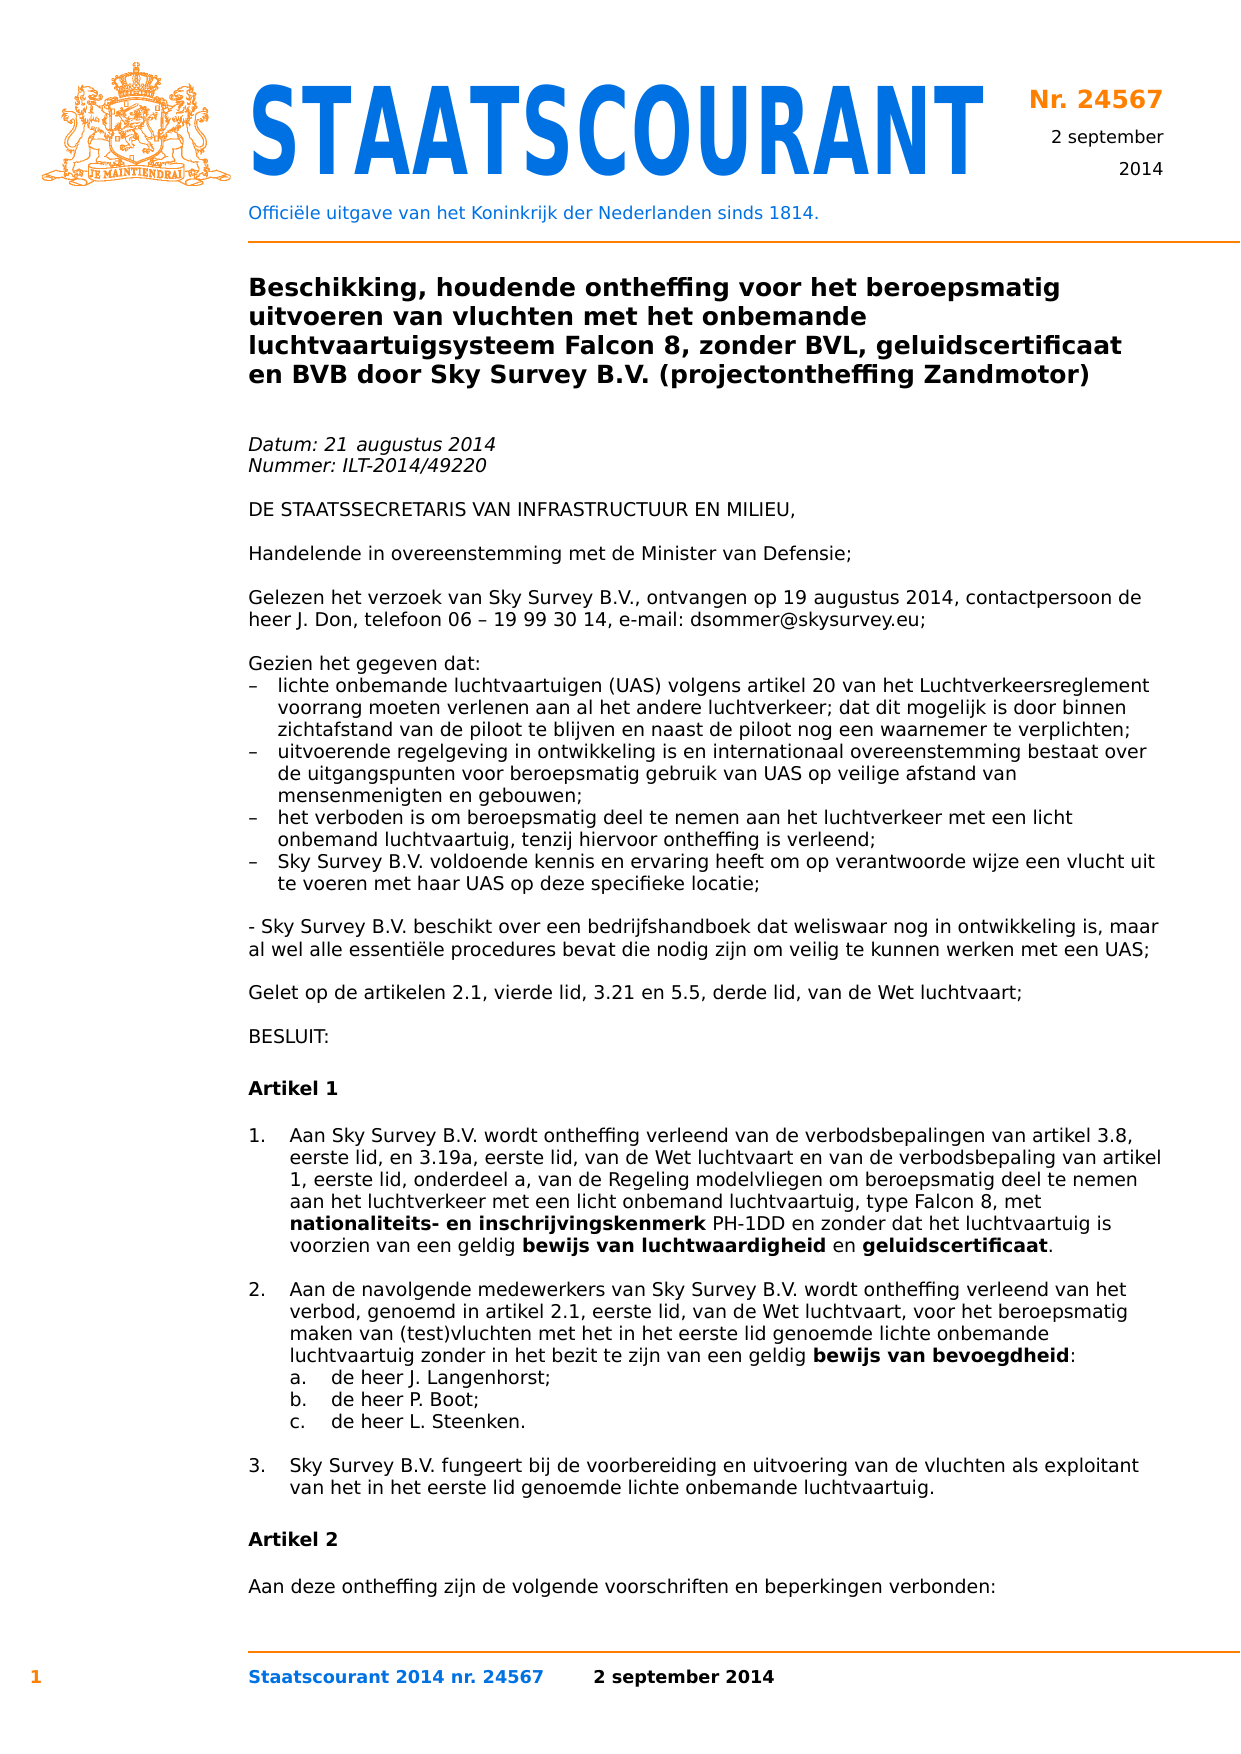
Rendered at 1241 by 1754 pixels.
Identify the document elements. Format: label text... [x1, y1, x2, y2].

table_cell Officiële uitgave van het Koninkrijk der Nederlanden sinds 1814. [248, 203, 1240, 241]
text Gelet op de artikelen 2.1, vierde lid, 3.21 en 5.5, derde lid, van de Wet luchtvaart; [248, 982, 1163, 1004]
text BESLUIT: [248, 1026, 1163, 1048]
text Gezien het gegeven dat: [248, 653, 1163, 675]
text 2. Aan de navolgende medewerkers van Sky Survey B.V. wordt ontheffing verleend van het verbod, genoemd in artikel 2.1, eerste lid, van de Wet luchtvaart, voor het beroepsmatig maken van (test)vluchten met het in het eerste lid genoemde lichte onbemande luchtvaartuig zonder in het bezit te zijn van een geldig bewijs van bevoegdheid: [248, 1279, 1163, 1367]
text Nummer: ILT-2014/49220 [248, 455, 1163, 477]
text c. de heer L. Steenken. [289, 1411, 1163, 1433]
text Handelende in overeenstemming met de Minister van Defensie; [248, 543, 1163, 565]
text Gelezen het verzoek van Sky Survey B.V., ontvangen op 19 augustus 2014, contactpersoon de heer J. Don, telefoon 06 – 19 99 30 14, e-mail: dsommer@skysurvey.eu; [248, 587, 1163, 631]
text b. de heer P. Boot; [289, 1389, 1163, 1411]
text – uitvoerende regelgeving in ontwikkeling is en internationaal overeenstemming bestaat over de uitgangspunten voor beroepsmatig gebruik van UAS op veilige afstand van mensenmenigten en gebouwen; [248, 741, 1163, 807]
text Aan deze ontheffing zijn de volgende voorschriften en beperkingen verbonden: [248, 1576, 1163, 1597]
subtitle Beschikking, houdende ontheffing voor het beroepsmatig uitvoeren van vluchten met het onbemande luchtvaartuigsysteem Falcon 8, zonder BVL, geluidscertificaat en BVB door Sky Survey B.V. (projectontheffing Zandmotor) [248, 273, 1163, 390]
text 3. Sky Survey B.V. fungeert bij de voorbereiding en uitvoering van de vluchten als exploitant van het in het eerste lid genoemde lichte onbemande luchtvaartuig. [248, 1454, 1163, 1498]
text DE STAATSSECRETARIS VAN INFRASTRUCTUUR EN MILIEU, [248, 499, 1163, 521]
text – Sky Survey B.V. voldoende kennis en ervaring heeft om op verantwoorde wijze een vlucht uit te voeren met haar UAS op deze specifieke locatie; [248, 851, 1163, 894]
subtitle Artikel 2 [248, 1528, 1163, 1551]
text Datum: 21 augustus 2014 [248, 433, 1163, 455]
text - Sky Survey B.V. beschikt over een bedrijfshandboek dat weliswaar nog in ontwikkeling is, maar al wel alle essentiële procedures bevat die nodig zijn om veilig te kunnen werken met een UAS; [248, 916, 1163, 960]
picture [41, 62, 231, 186]
table_cell 2014 [998, 153, 1240, 203]
text a. de heer J. Langenhorst; [289, 1367, 1163, 1389]
table_header [25, 62, 248, 241]
text 1. Aan Sky Survey B.V. wordt ontheffing verleend van de verbodsbepalingen van artikel 3.8, eerste lid, en 3.19a, eerste lid, van de Wet luchtvaart en van de verbodsbepaling van artikel 1, eerste lid, onderdeel a, van de Regeling modelvliegen om beroepsmatig deel te nemen aan het luchtverkeer met een licht onbemand luchtvaartuig, type Falcon 8, met nationaliteits- en inschrijvingskenmerk PH-1DD en zonder dat het luchtvaartuig is voorzien van een geldig bewijs van luchtwaardigheid en geluidscertificaat. [248, 1125, 1163, 1257]
table_cell 2 september [998, 121, 1240, 153]
text – het verboden is om beroepsmatig deel te nemen aan het luchtverkeer met een licht onbemand luchtvaartuig, tenzij hiervoor ontheffing is verleend; [248, 807, 1163, 851]
table_header STAATSCOURANT [248, 62, 998, 203]
text – lichte onbemande luchtvaartuigen (UAS) volgens artikel 20 van het Luchtverkeersreglement voorrang moeten verlenen aan al het andere luchtverkeer; dat dit mogelijk is door binnen zichtafstand van de piloot te blijven en naast de piloot nog een waarnemer te verplichten; [248, 675, 1163, 741]
subtitle Artikel 1 [248, 1078, 1163, 1100]
table_header Nr. 24567 [998, 62, 1240, 121]
